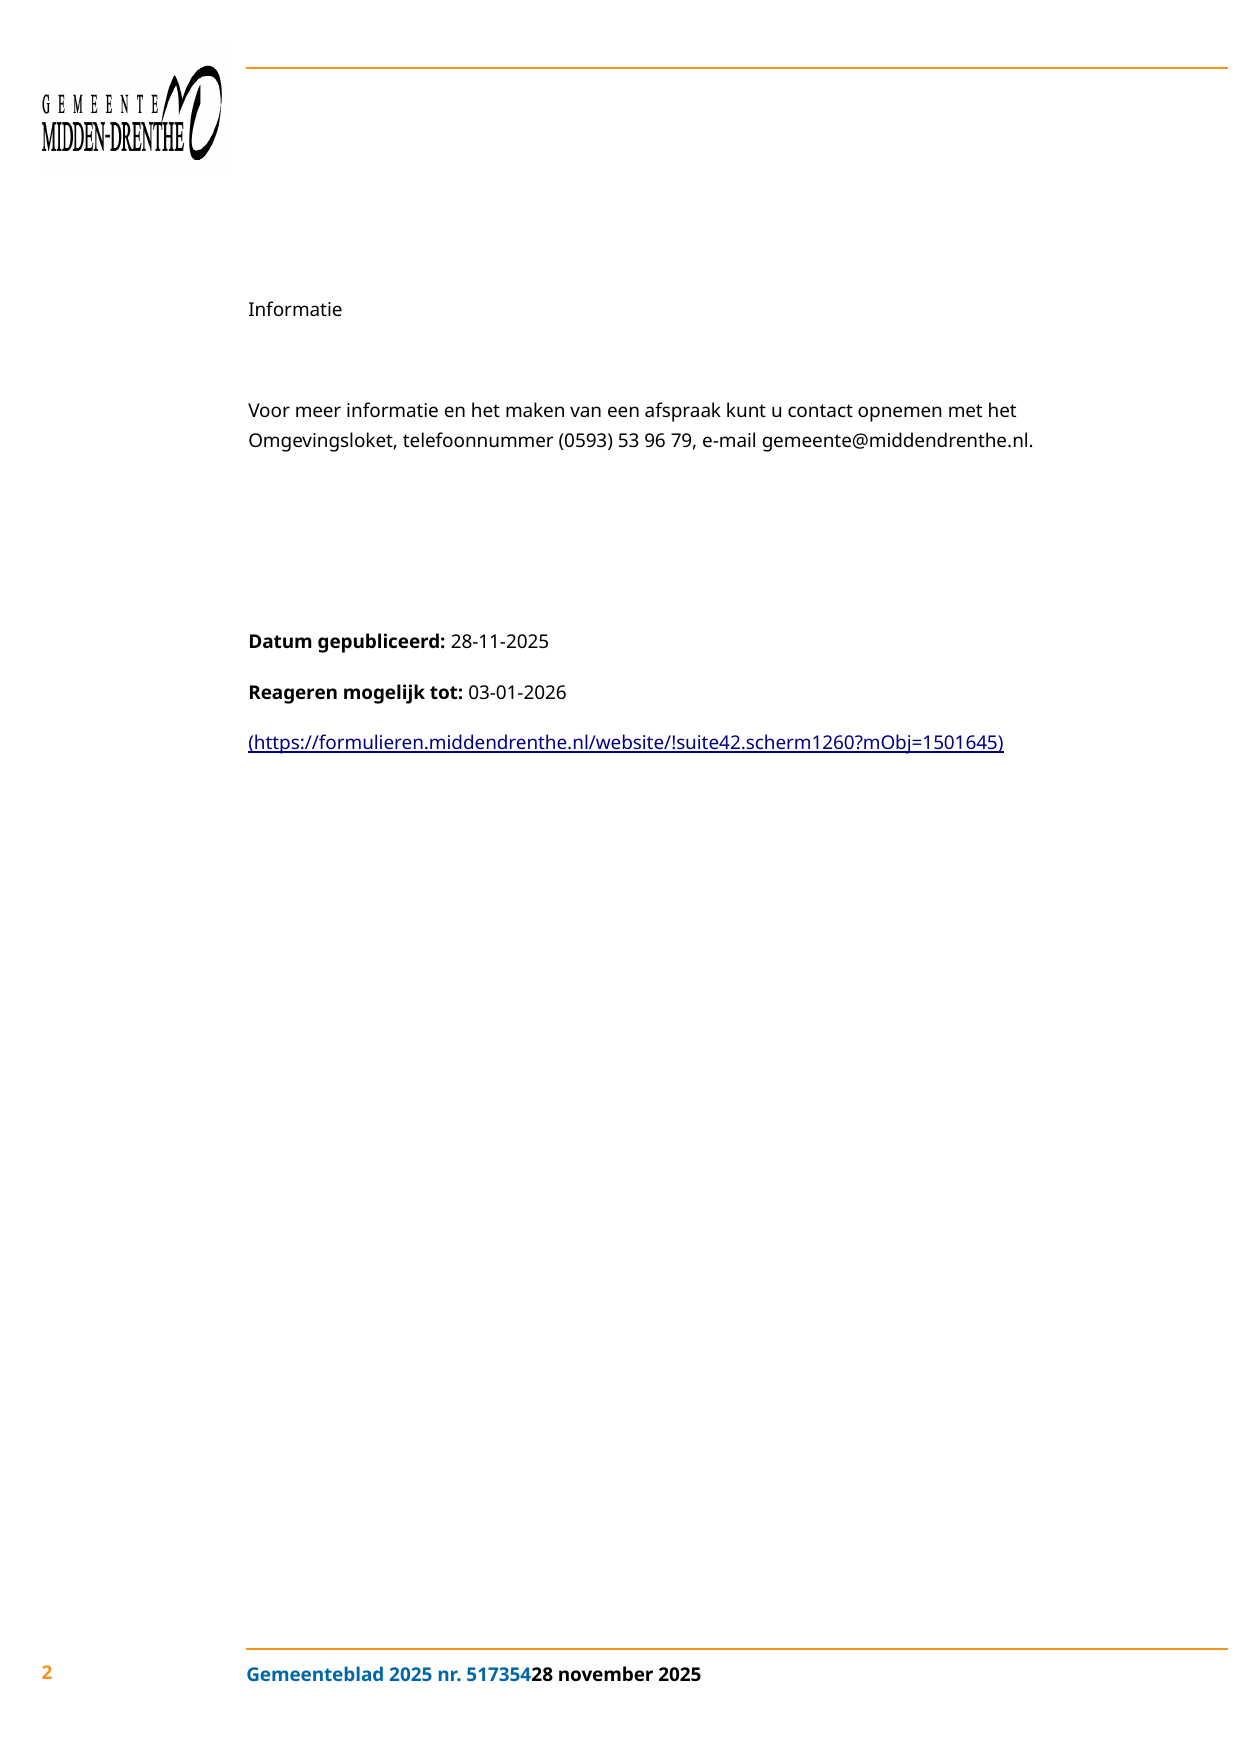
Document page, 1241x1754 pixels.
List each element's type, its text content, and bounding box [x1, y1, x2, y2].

text (https://formulieren.middendrenthe.nl/website/!suite42.scherm1260?mObj=1501645) [248, 729, 1152, 755]
text Datum gepubliceerd: 28-11-2025 [248, 628, 1152, 654]
text Voor meer informatie en het maken van een afspraak kunt u contact opnemen met het Omgevingsloket, telefoonnummer (0593) 53 96 79, e-mail gemeente@middendrenthe.nl. [248, 397, 1152, 453]
picture [41, 47, 231, 172]
text Informatie [248, 296, 1152, 322]
text Reageren mogelijk tot: 03-01-2026 [248, 679, 1152, 705]
